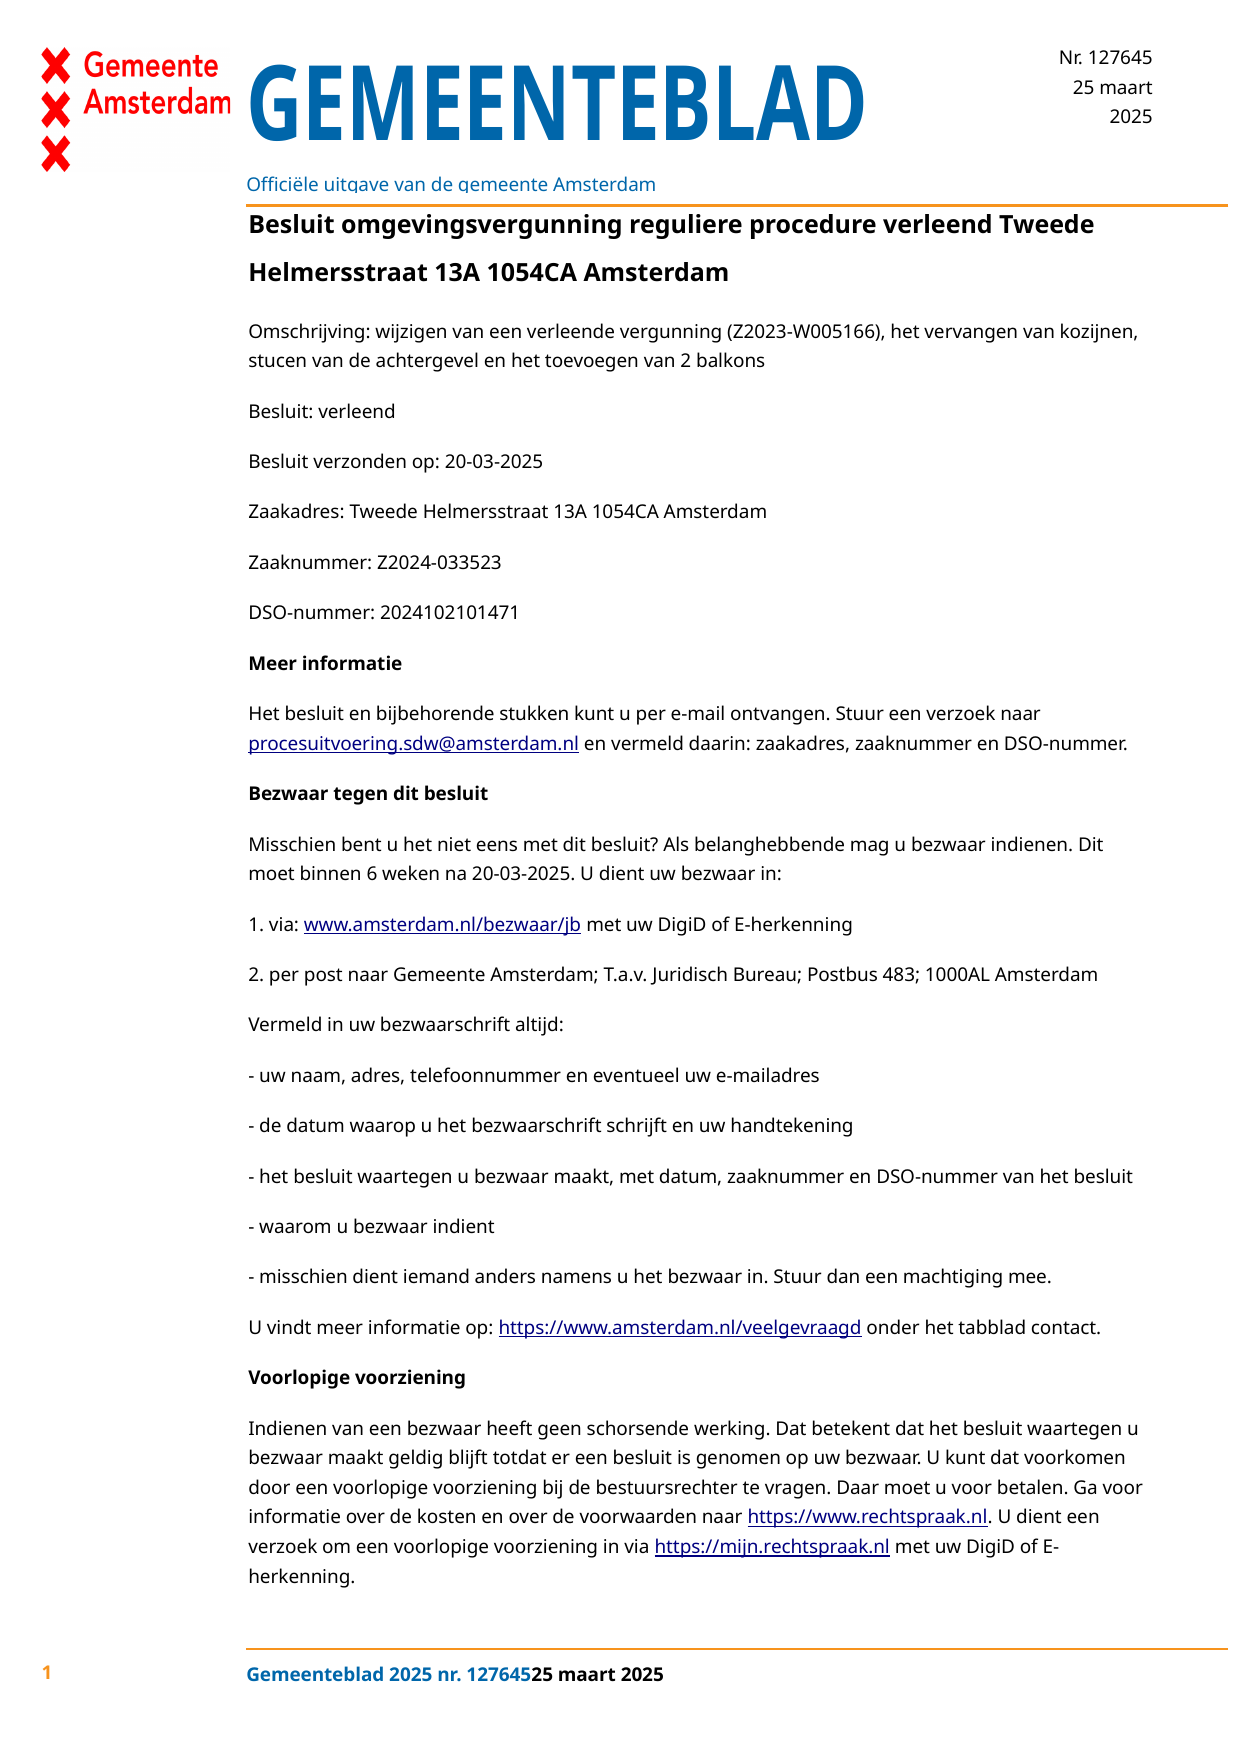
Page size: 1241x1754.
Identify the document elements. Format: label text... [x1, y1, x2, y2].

text Besluit verzonden op: 20-03-2025 [248, 448, 1152, 474]
text Het besluit en bijbehorende stukken kunt u per e-mail ontvangen. Stuur een verzoek naar procesuitvoering.sdw@amsterdam.nl en vermeld daarin: zaakadres, zaaknummer en DSO-nummer. [248, 700, 1152, 756]
text - waarom u bezwaar indient [248, 1213, 1152, 1239]
text Besluit omgevingsvergunning reguliere procedure verleend Tweede Helmersstraat 13A 1054CA Amsterdam [248, 207, 1152, 288]
text Indienen van een bezwaar heeft geen schorsende werking. Dat betekent dat het besluit waartegen u bezwaar maakt geldig blijft totdat er een besluit is genomen op uw bezwaar. U kunt dat voorkomen door een voorlopige voorziening bij de bestuursrechter te vragen. Daar moet u voor betalen. Ga voor informatie over de kosten en over de voorwaarden naar https://www.rechtspraak.nl. U dient een verzoek om een voorlopige voorziening in via https://mijn.rechtspraak.nl met uw DigiD of E-herkenning. [248, 1415, 1152, 1589]
text Omschrijving: wijzigen van een verleende vergunning (Z2023-W005166), het vervangen van kozijnen, stucen van de achtergevel en het toevoegen van 2 balkons [248, 318, 1152, 373]
text Misschien bent u het niet eens met dit besluit? Als belanghebbende mag u bezwaar indienen. Dit moet binnen 6 weken na 20-03-2025. U dient uw bezwaar in: [248, 831, 1152, 886]
text - uw naam, adres, telefoonnummer en eventueel uw e-mailadres [248, 1062, 1152, 1088]
text Voorlopige voorziening [248, 1364, 1152, 1390]
text U vindt meer informatie op: https://www.amsterdam.nl/veelgevraagd onder het tabblad contact. [248, 1314, 1152, 1340]
text - misschien dient iemand anders namens u het bezwaar in. Stuur dan een machtiging mee. [248, 1264, 1152, 1289]
text - de datum waarop u het bezwaarschrift schrijft en uw handtekening [248, 1112, 1152, 1138]
text 2. per post naar Gemeente Amsterdam; T.a.v. Juridisch Bureau; Postbus 483; 1000AL Amsterdam [248, 961, 1152, 987]
text Vermeld in uw bezwaarschrift altijd: [248, 1012, 1152, 1037]
text Zaaknummer: Z2024-033523 [248, 549, 1152, 575]
text DSO-nummer: 2024102101471 [248, 599, 1152, 625]
text Meer informatie [248, 650, 1152, 676]
picture [41, 47, 231, 172]
text Bezwaar tegen dit besluit [248, 780, 1152, 806]
text - het besluit waartegen u bezwaar maakt, met datum, zaaknummer en DSO-nummer van het besluit [248, 1163, 1152, 1189]
text Besluit: verleend [248, 398, 1152, 424]
text 1. via: www.amsterdam.nl/bezwaar/jb met uw DigiD of E-herkenning [248, 911, 1152, 937]
text Zaakadres: Tweede Helmersstraat 13A 1054CA Amsterdam [248, 499, 1152, 524]
